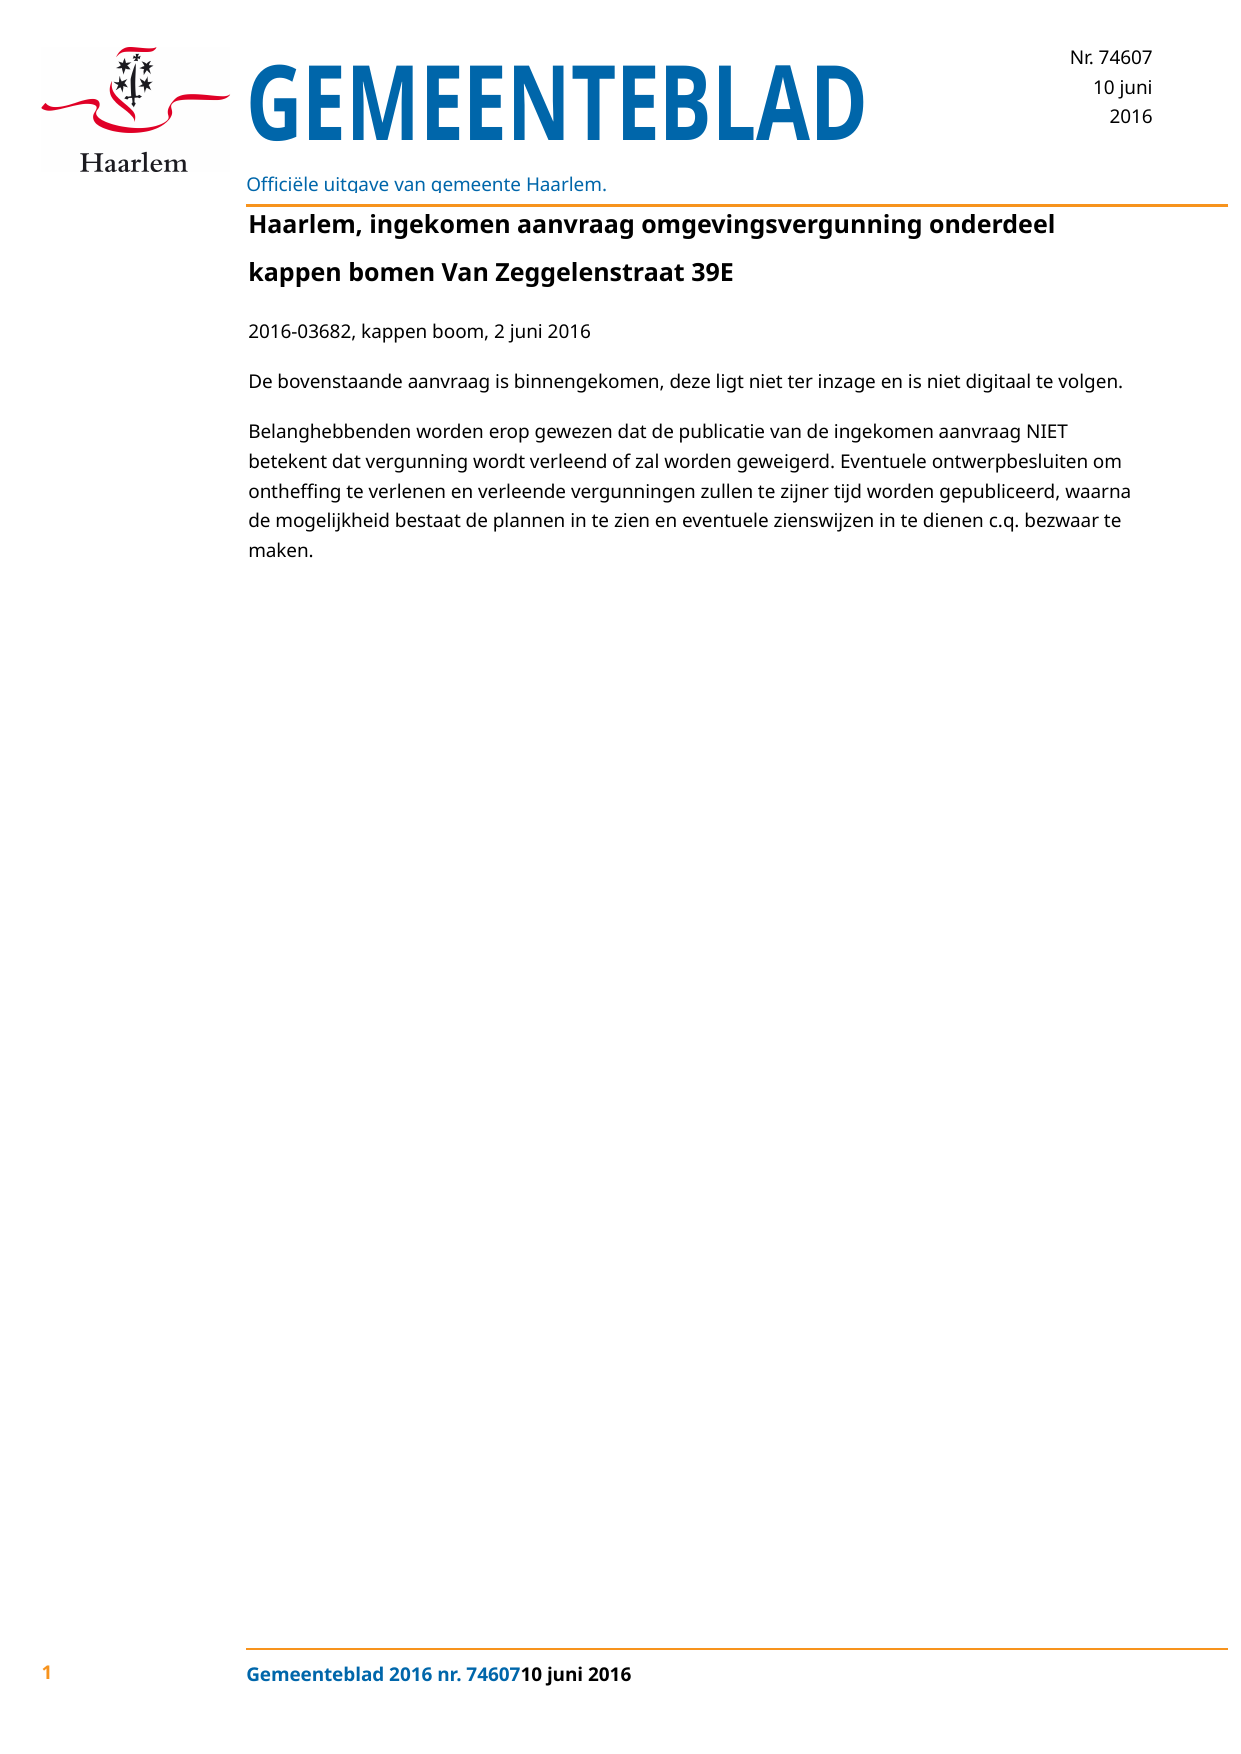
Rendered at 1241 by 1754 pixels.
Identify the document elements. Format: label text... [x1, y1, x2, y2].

text Haarlem, ingekomen aanvraag omgevingsvergunning onderdeel kappen bomen Van Zeggelenstraat 39E [248, 207, 1152, 288]
text Belanghebbenden worden erop gewezen dat de publicatie van de ingekomen aanvraag NIET betekent dat vergunning wordt verleend of zal worden geweigerd. Eventuele ontwerpbesluiten om ontheffing te verlenen en verleende vergunningen zullen te zijner tijd worden gepubliceerd, waarna de mogelijkheid bestaat de plannen in te zien en eventuele zienswijzen in te dienen c.q. bezwaar te maken. [248, 419, 1152, 563]
picture [41, 47, 231, 172]
text 2016-03682, kappen boom, 2 juni 2016 [248, 318, 1152, 344]
text De bovenstaande aanvraag is binnengekomen, deze ligt niet ter inzage en is niet digitaal te volgen. [248, 368, 1152, 394]
